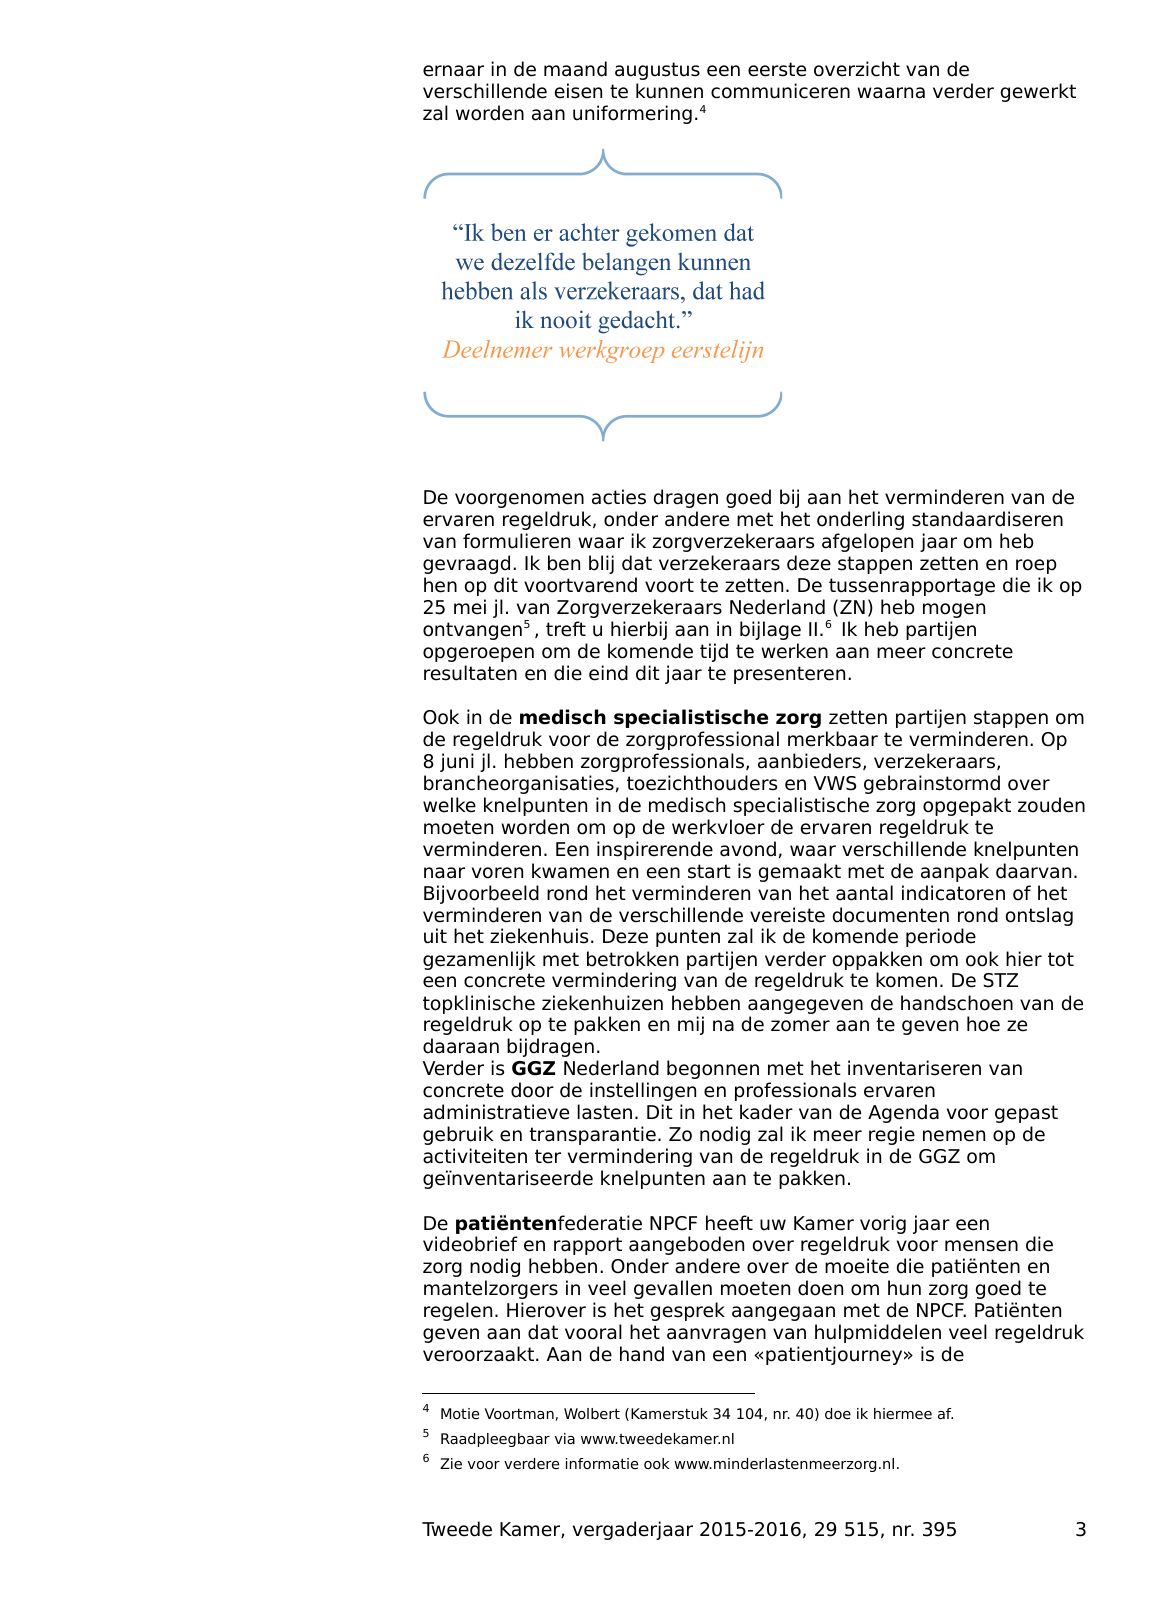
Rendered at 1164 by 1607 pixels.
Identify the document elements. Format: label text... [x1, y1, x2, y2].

text De patiëntenfederatie NPCF heeft uw Kamer vorig jaar een videobrief en rapport aangeboden over regeldruk voor mensen die zorg nodig hebben. Onder andere over de moeite die patiënten en mantelzorgers in veel gevallen moeten doen om hun zorg goed te regelen. Hierover is het gesprek aangegaan met de NPCF. Patiënten geven aan dat vooral het aanvragen van hulpmiddelen veel regeldruk veroorzaakt. Aan de hand van een «patientjourney» is de [422, 1212, 1087, 1366]
text De voorgenomen acties dragen goed bij aan het verminderen van de ervaren regeldruk, onder andere met het onderling standaardiseren van formulieren waar ik zorgverzekeraars afgelopen jaar om heb gevraagd. Ik ben blij dat verzekeraars deze stappen zetten en roep hen op dit voortvarend voort te zetten. De tussenrapportage die ik op 25 mei jl. van Zorgverzekeraars Nederland (ZN) heb mogen ontvangen, treft u hierbij aan in bijlage II. Ik heb partijen opgeroepen om de komende tijd te werken aan meer concrete resultaten en die eind dit jaar te presenteren. [422, 487, 1087, 684]
text ernaar in de maand augustus een eerste overzicht van de verschillende eisen te kunnen communiceren waarna verder gewerkt zal worden aan uniformering. [422, 59, 1087, 125]
text Verder is GGZ Nederland begonnen met het inventariseren van concrete door de instellingen en professionals ervaren administratieve lasten. Dit in het kader van de Agenda voor gepast gebruik en transparantie. Zo nodig zal ik meer regie nemen op de activiteiten ter vermindering van de regeldruk in de GGZ om geïnventariseerde knelpunten aan te pakken. [422, 1058, 1087, 1190]
text Ook in de medisch specialistische zorg zetten partijen stappen om de regeldruk voor de zorgprofessional merkbaar te verminderen. Op 8 juni jl. hebben zorgprofessionals, aanbieders, verzekeraars, brancheorganisaties, toezichthouders en VWS gebrainstormd over welke knelpunten in de medisch specialistische zorg opgepakt zouden moeten worden om op de werkvloer de ervaren regeldruk te verminderen. Een inspirerende avond, waar verschillende knelpunten naar voren kwamen en een start is gemaakt met de aanpak daarvan. Bijvoorbeeld rond het verminderen van het aantal indicatoren of het verminderen van de verschillende vereiste documenten rond ontslag uit het ziekenhuis. Deze punten zal ik de komende periode gezamenlijk met betrokken partijen verder oppakken om ook hier tot een concrete vermindering van de regeldruk te komen. De STZ topklinische ziekenhuizen hebben aangegeven de handschoen van de regeldruk op te pakken en mij na de zomer aan te geven hoe ze daaraan bijdragen. [422, 707, 1087, 1058]
text Raadpleegbaar via www.tweedekamer.nl [422, 1427, 1087, 1449]
text Zie voor verdere informatie ook www.minderlastenmeerzorg.nl. [422, 1452, 1087, 1474]
picture [422, 147, 783, 443]
text Motie Voortman, Wolbert (Kamerstuk 34 104, nr. 40) doe ik hiermee af. [422, 1402, 1087, 1424]
